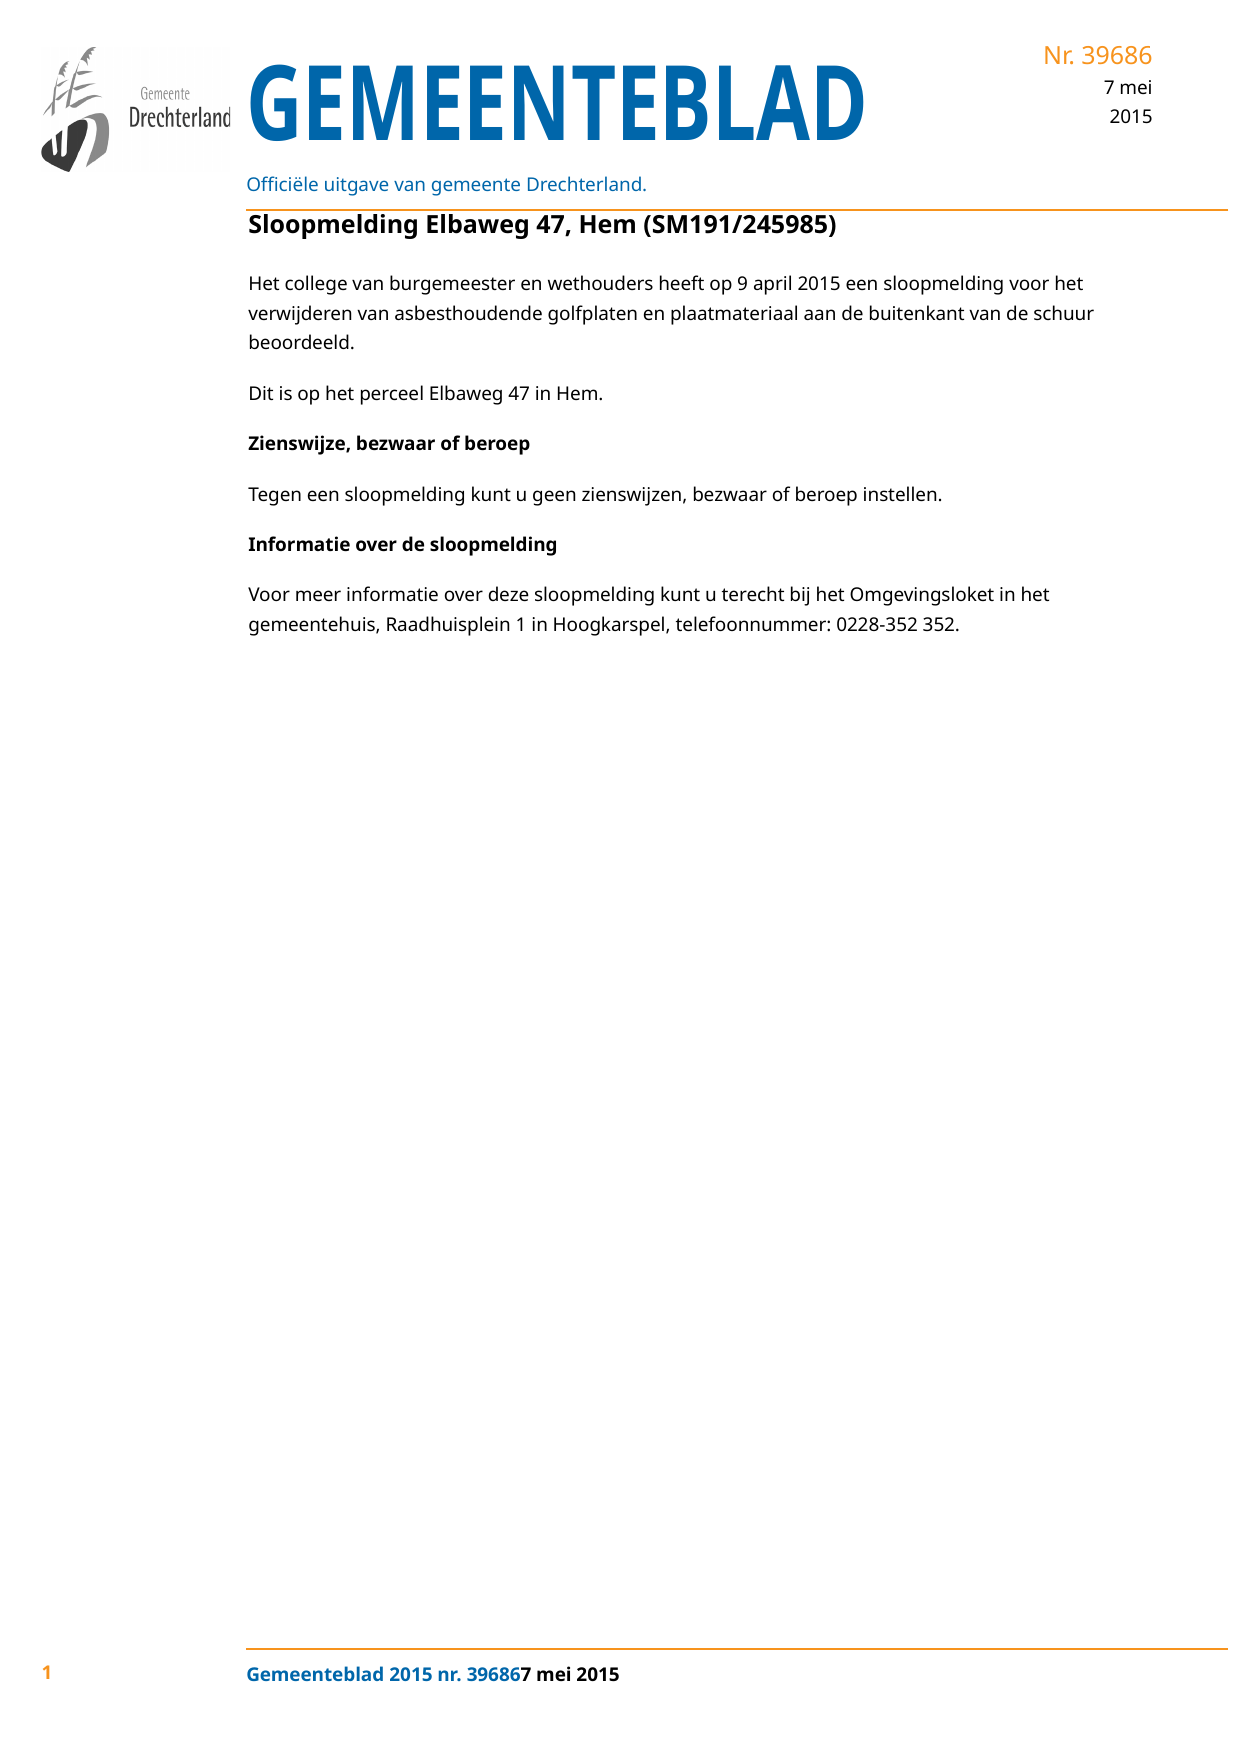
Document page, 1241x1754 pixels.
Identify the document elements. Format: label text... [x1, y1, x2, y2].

text Voor meer informatie over deze sloopmelding kunt u terecht bij het Omgevingsloket in het gemeentehuis, Raadhuisplein 1 in Hoogkarspel, telefoonnummer: 0228-352 352. [248, 582, 1152, 637]
text Het college van burgemeester en wethouders heeft op 9 april 2015 een sloopmelding voor het verwijderen van asbesthoudende golfplaten en plaatmateriaal aan de buitenkant van de schuur beoordeeld. [248, 270, 1152, 355]
text Informatie over de sloopmelding [248, 531, 1152, 557]
text Dit is op het perceel Elbaweg 47 in Hem. [248, 380, 1152, 406]
text Zienswijze, bezwaar of beroep [248, 430, 1152, 456]
picture [41, 47, 231, 172]
text Sloopmelding Elbaweg 47, Hem (SM191/245985) [248, 211, 1152, 241]
text Tegen een sloopmelding kunt u geen zienswijzen, bezwaar of beroep instellen. [248, 481, 1152, 506]
